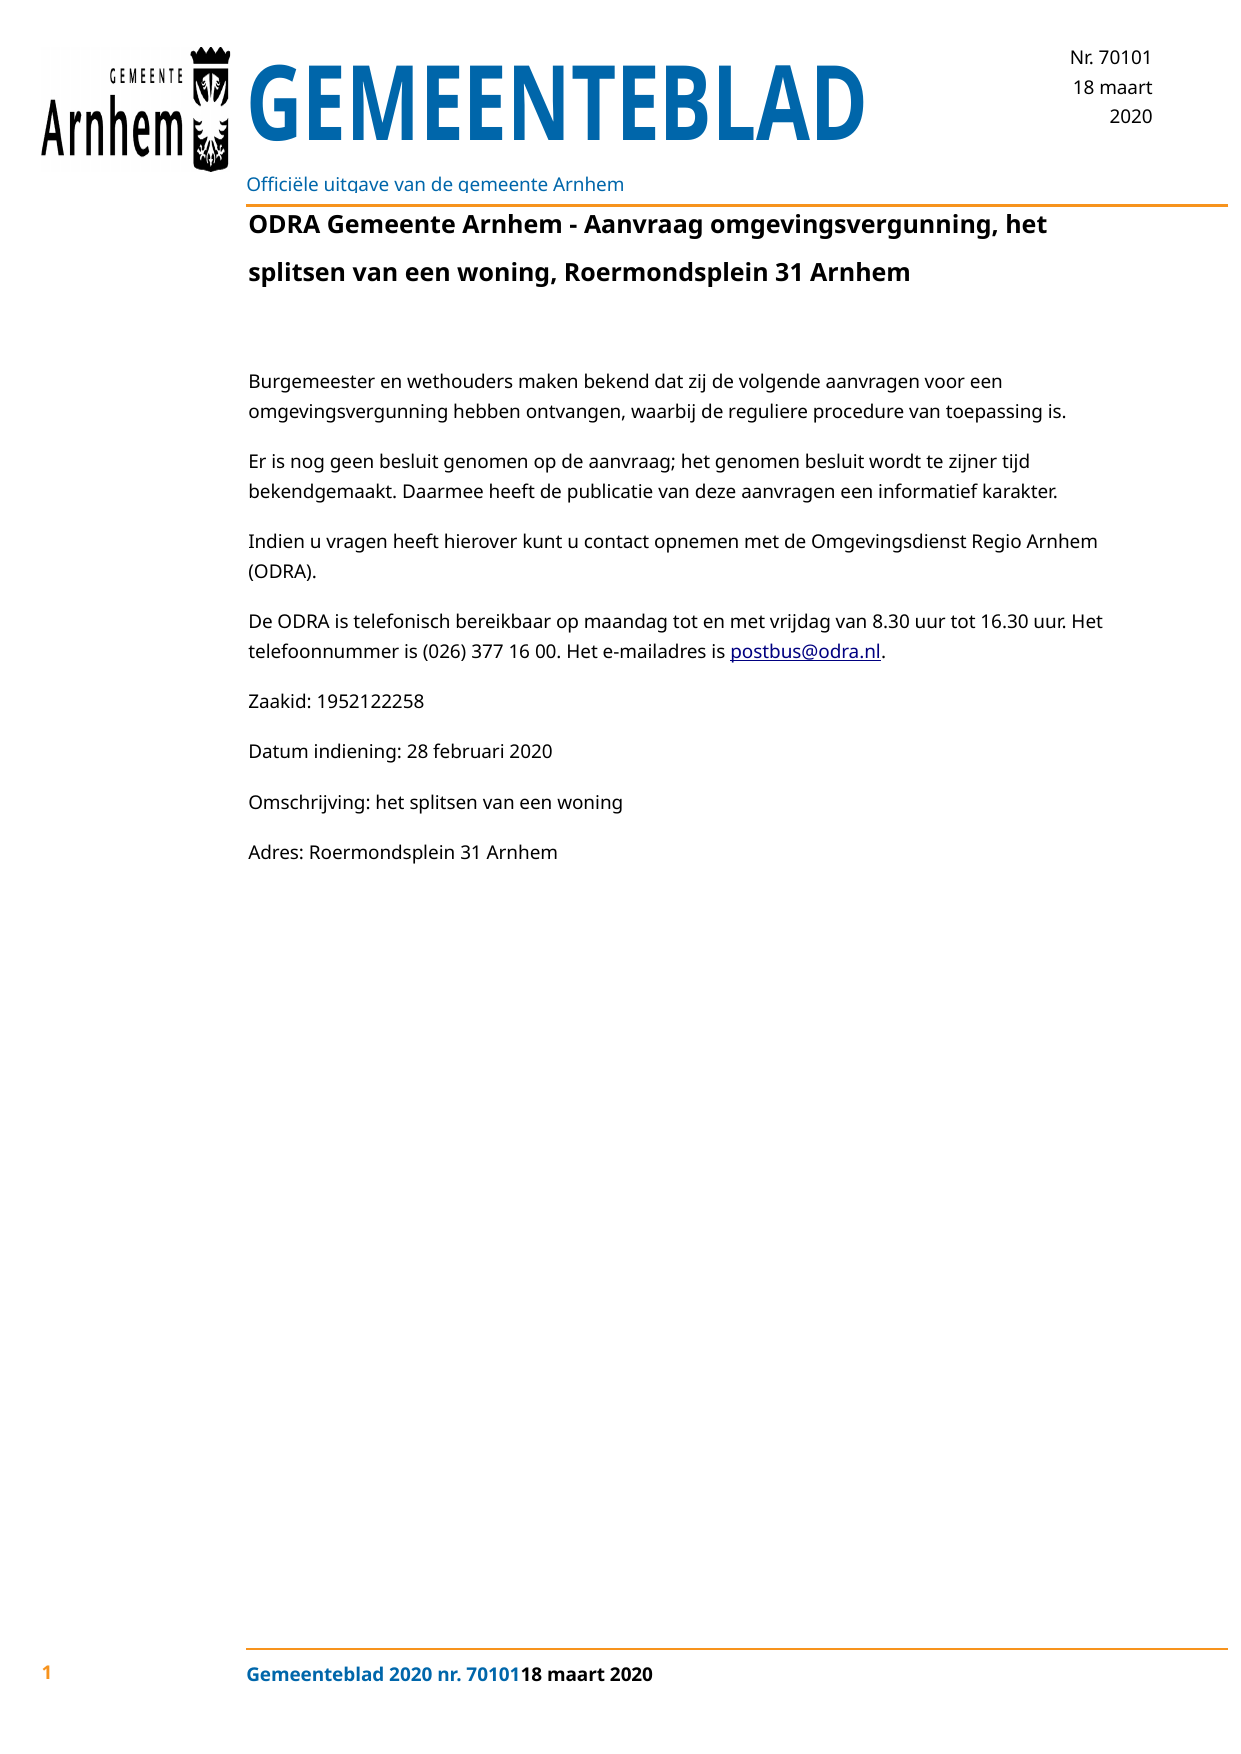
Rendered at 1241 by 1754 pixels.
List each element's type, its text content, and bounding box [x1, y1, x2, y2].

text Omschrijving: het splitsen van een woning [248, 789, 1152, 815]
text Datum indiening: 28 februari 2020 [248, 739, 1152, 764]
text Burgemeester en wethouders maken bekend dat zij de volgende aanvragen voor een omgevingsvergunning hebben ontvangen, waarbij de reguliere procedure van toepassing is. [248, 368, 1152, 424]
text Indien u vragen heeft hierover kunt u contact opnemen met de Omgevingsdienst Regio Arnhem (ODRA). [248, 528, 1152, 584]
text Adres: Roermondsplein 31 Arnhem [248, 839, 1152, 865]
text Zaakid: 1952122258 [248, 688, 1152, 714]
text Er is nog geen besluit genomen op de aanvraag; het genomen besluit wordt te zijner tijd bekendgemaakt. Daarmee heeft de publicatie van deze aanvragen een informatief karakter. [248, 448, 1152, 504]
text ODRA Gemeente Arnhem - Aanvraag omgevingsvergunning, het splitsen van een woning, Roermondsplein 31 Arnhem [248, 207, 1152, 288]
text De ODRA is telefonisch bereikbaar op maandag tot en met vrijdag van 8.30 uur tot 16.30 uur. Het telefoonnummer is (026) 377 16 00. Het e-mailadres is postbus@odra.nl. [248, 608, 1152, 664]
picture [41, 47, 231, 172]
